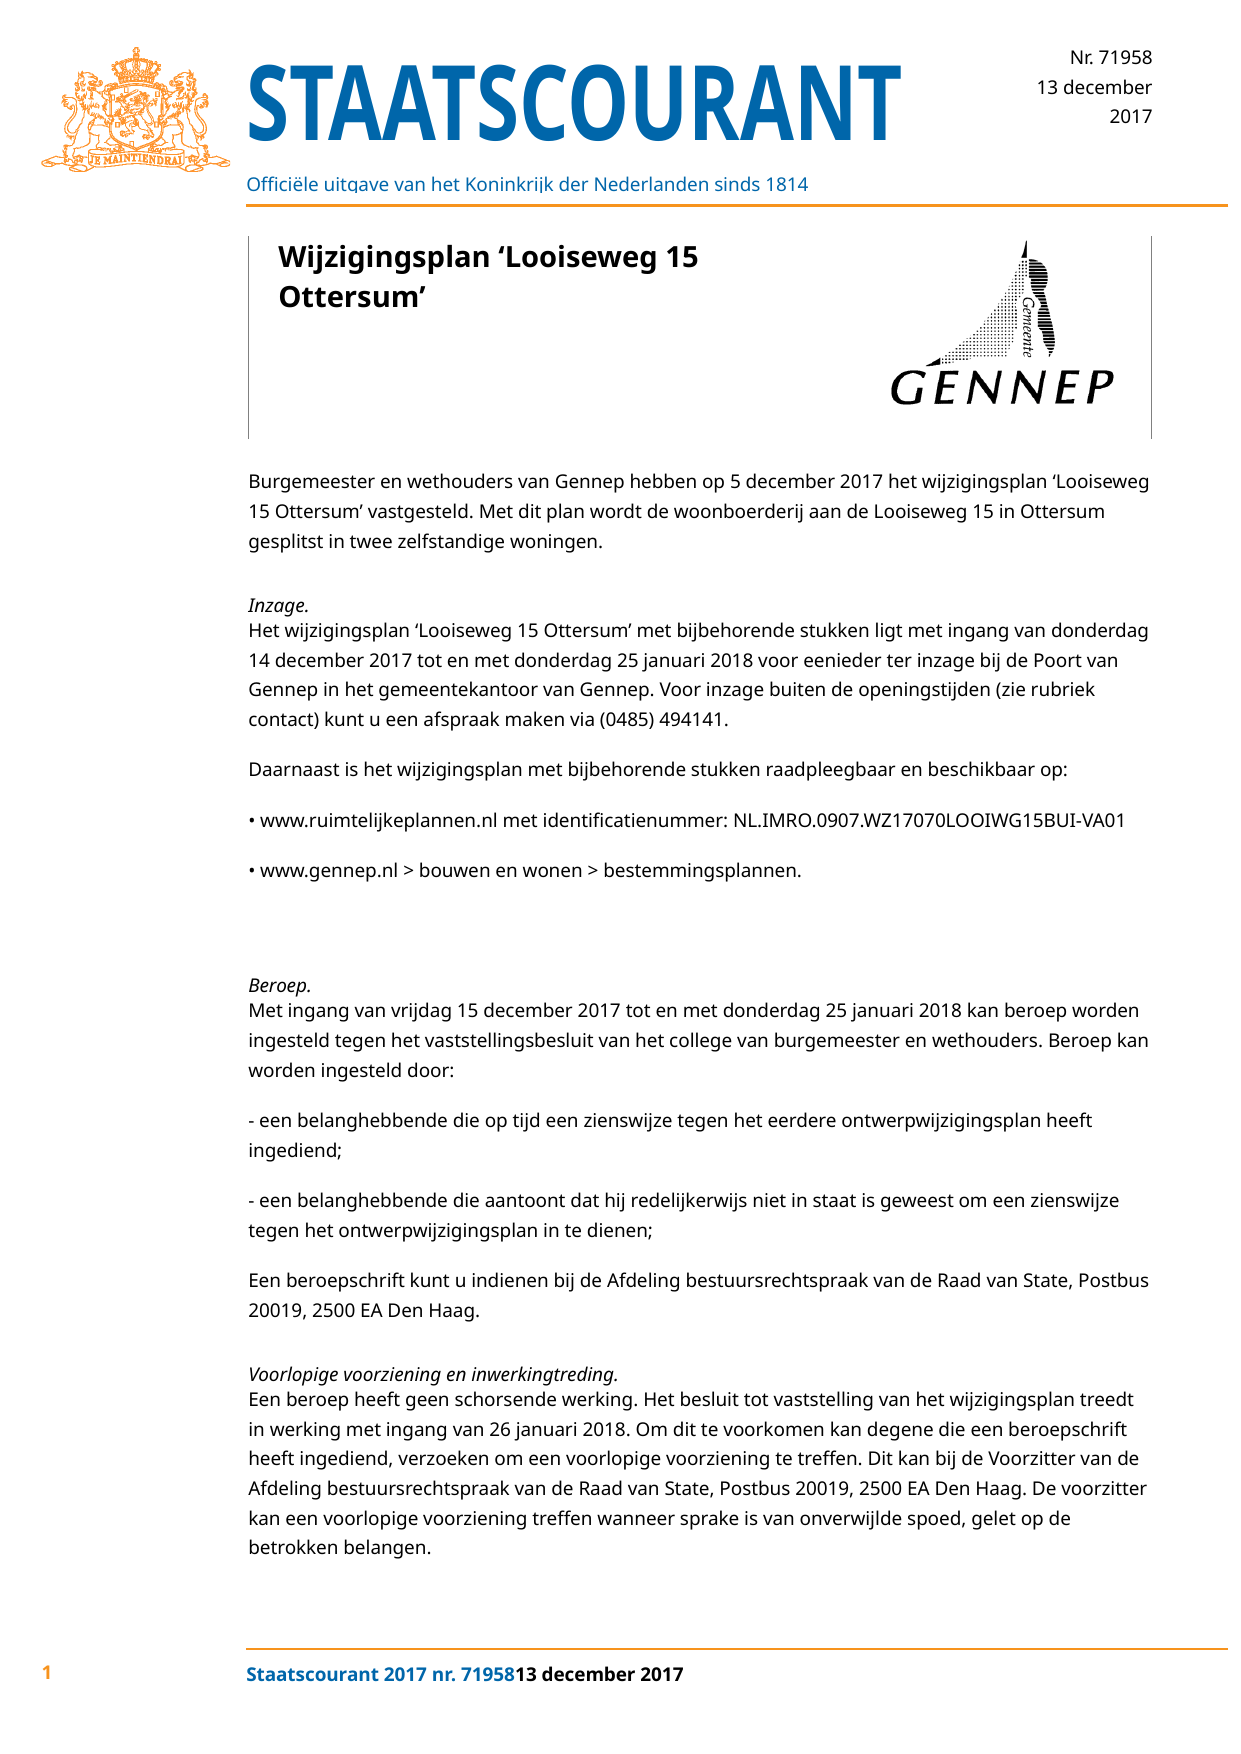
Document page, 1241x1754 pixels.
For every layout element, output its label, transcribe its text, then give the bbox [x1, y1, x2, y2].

text Met ingang van vrijdag 15 december 2017 tot en met donderdag 25 januari 2018 kan beroep worden ingesteld tegen het vaststellingsbesluit van het college van burgemeester en wethouders. Beroep kan worden ingesteld door: [248, 998, 1152, 1082]
text Burgemeester en wethouders van Gennep hebben op 5 december 2017 het wijzigingsplan ‘Looiseweg 15 Ottersum’ vastgesteld. Met dit plan wordt de woonboerderij aan de Looiseweg 15 in Ottersum gesplitst in twee zelfstandige woningen. [248, 469, 1152, 553]
picture [41, 47, 231, 172]
text Een beroepschrift kunt u indienen bij de Afdeling bestuursrechtspraak van de Raad van State, Postbus 20019, 2500 EA Den Haag. [248, 1267, 1152, 1322]
picture [883, 236, 1118, 414]
text • www.gennep.nl > bouwen en wonen > bestemmingsplannen. [248, 857, 1152, 883]
text Voorlopige voorziening en inwerkingtreding. [248, 1361, 1152, 1386]
text - een belanghebbende die op tijd een zienswijze tegen het eerdere ontwerpwijzigingsplan heeft ingediend; [248, 1107, 1152, 1162]
text Beroep. [248, 972, 1152, 998]
text Inzage. [248, 592, 1152, 617]
text Een beroep heeft geen schorsende werking. Het besluit tot vaststelling van het wijzigingsplan treedt in werking met ingang van 26 januari 2018. Om dit te voorkomen kan degene die een beroepschrift heeft ingediend, verzoeken om een voorlopige voorziening te treffen. Dit kan bij de Voorzitter van de Afdeling bestuursrechtspraak van de Raad van State, Postbus 20019, 2500 EA Den Haag. De voorzitter kan een voorlopige voorziening treffen wanneer sprake is van onverwijlde spoed, gelet op de betrokken belangen. [248, 1386, 1152, 1560]
table_header [1118, 236, 1151, 413]
table_header [850, 414, 1151, 439]
text • www.ruimtelijkeplannen.nl met identificatienummer: NL.IMRO.0907.WZ17070LOOIWG15BUI-VA01 [248, 807, 1152, 833]
text Het wijzigingsplan ‘Looiseweg 15 Ottersum’ met bijbehorende stukken ligt met ingang van donderdag 14 december 2017 tot en met donderdag 25 januari 2018 voor eenieder ter inzage bij de Poort van Gennep in het gemeentekantoor van Gennep. Voor inzage buiten de openingstijden (zie rubriek contact) kunt u een afspraak maken via (0485) 494141. [248, 617, 1152, 732]
table_header Wijzigingsplan ‘Looiseweg 15 Ottersum’ [249, 236, 850, 439]
text Daarnaast is het wijzigingsplan met bijbehorende stukken raadpleegbaar en beschikbaar op: [248, 757, 1152, 782]
table_header [850, 236, 883, 413]
text - een belanghebbende die aantoont dat hij redelijkerwijs niet in staat is geweest om een zienswijze tegen het ontwerpwijzigingsplan in te dienen; [248, 1187, 1152, 1242]
